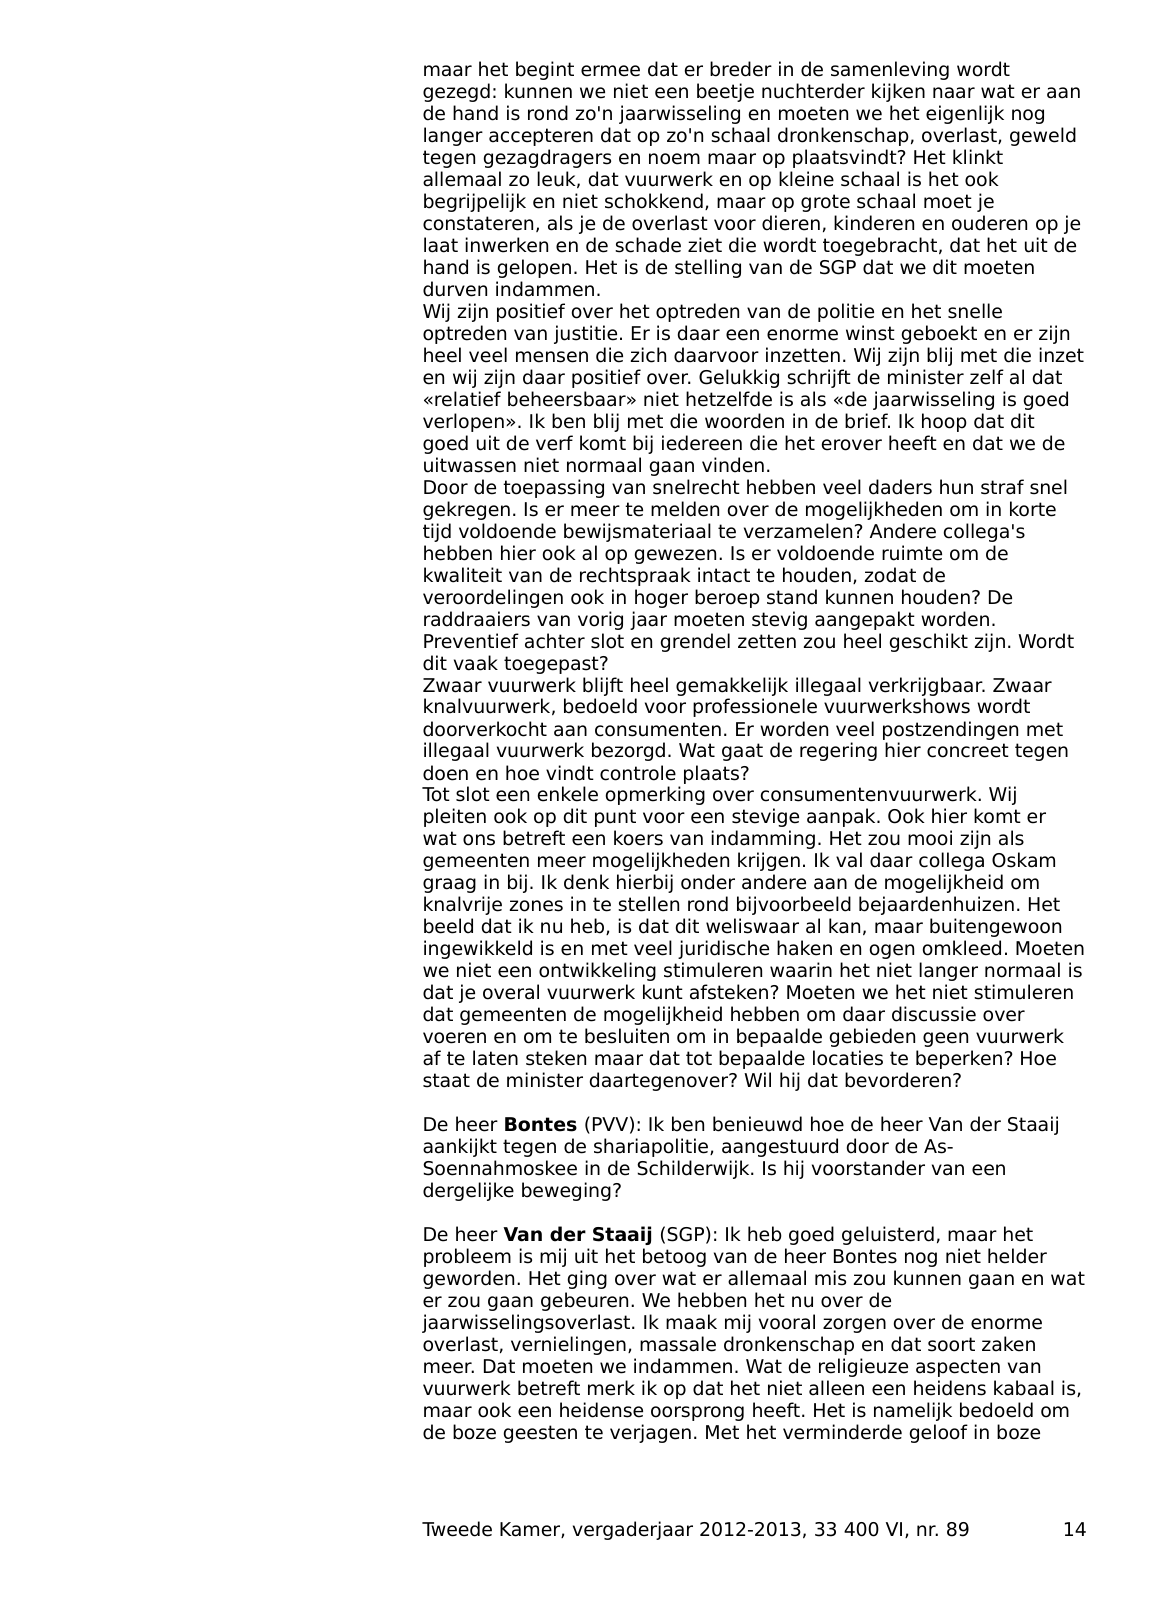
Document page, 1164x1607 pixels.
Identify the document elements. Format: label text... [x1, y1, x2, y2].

text Tot slot een enkele opmerking over consumentenvuurwerk. Wij pleiten ook op dit punt voor een stevige aanpak. Ook hier komt er wat ons betreft een koers van indamming. Het zou mooi zijn als gemeenten meer mogelijkheden krijgen. Ik val daar collega Oskam graag in bij. Ik denk hierbij onder andere aan de mogelijkheid om knalvrije zones in te stellen rond bijvoorbeeld bejaardenhuizen. Het beeld dat ik nu heb, is dat dit weliswaar al kan, maar buitengewoon ingewikkeld is en met veel juridische haken en ogen omkleed. Moeten we niet een ontwikkeling stimuleren waarin het niet langer normaal is dat je overal vuurwerk kunt afsteken? Moeten we het niet stimuleren dat gemeenten de mogelijkheid hebben om daar discussie over voeren en om te besluiten om in bepaalde gebieden geen vuurwerk af te laten steken maar dat tot bepaalde locaties te beperken? Hoe staat de minister daartegenover? Wil hij dat bevorderen? [422, 784, 1087, 1092]
text maar het begint ermee dat er breder in de samenleving wordt gezegd: kunnen we niet een beetje nuchterder kijken naar wat er aan de hand is rond zo'n jaarwisseling en moeten we het eigenlijk nog langer accepteren dat op zo'n schaal dronkenschap, overlast, geweld tegen gezagdragers en noem maar op plaatsvindt? Het klinkt allemaal zo leuk, dat vuurwerk en op kleine schaal is het ook begrijpelijk en niet schokkend, maar op grote schaal moet je constateren, als je de overlast voor dieren, kinderen en ouderen op je laat inwerken en de schade ziet die wordt toegebracht, dat het uit de hand is gelopen. Het is de stelling van de SGP dat we dit moeten durven indammen. [422, 59, 1087, 301]
text Wij zijn positief over het optreden van de politie en het snelle optreden van justitie. Er is daar een enorme winst geboekt en er zijn heel veel mensen die zich daarvoor inzetten. Wij zijn blij met die inzet en wij zijn daar positief over. Gelukkig schrijft de minister zelf al dat «relatief beheersbaar» niet hetzelfde is als «de jaarwisseling is goed verlopen». Ik ben blij met die woorden in de brief. Ik hoop dat dit goed uit de verf komt bij iedereen die het erover heeft en dat we de uitwassen niet normaal gaan vinden. [422, 301, 1087, 477]
text De heer Van der Staaij (SGP): Ik heb goed geluisterd, maar het probleem is mij uit het betoog van de heer Bontes nog niet helder geworden. Het ging over wat er allemaal mis zou kunnen gaan en wat er zou gaan gebeuren. We hebben het nu over de jaarwisselingsoverlast. Ik maak mij vooral zorgen over de enorme overlast, vernielingen, massale dronkenschap en dat soort zaken meer. Dat moeten we indammen. Wat de religieuze aspecten van vuurwerk betreft merk ik op dat het niet alleen een heidens kabaal is, maar ook een heidense oorsprong heeft. Het is namelijk bedoeld om de boze geesten te verjagen. Met het verminderde geloof in boze [422, 1224, 1087, 1444]
text Door de toepassing van snelrecht hebben veel daders hun straf snel gekregen. Is er meer te melden over de mogelijkheden om in korte tijd voldoende bewijsmateriaal te verzamelen? Andere collega's hebben hier ook al op gewezen. Is er voldoende ruimte om de kwaliteit van de rechtspraak intact te houden, zodat de veroordelingen ook in hoger beroep stand kunnen houden? De raddraaiers van vorig jaar moeten stevig aangepakt worden. Preventief achter slot en grendel zetten zou heel geschikt zijn. Wordt dit vaak toegepast? [422, 477, 1087, 674]
text De heer Bontes (PVV): Ik ben benieuwd hoe de heer Van der Staaij aankijkt tegen de shariapolitie, aangestuurd door de As-Soennahmoskee in de Schilderwijk. Is hij voorstander van een dergelijke beweging? [422, 1114, 1087, 1202]
text Zwaar vuurwerk blijft heel gemakkelijk illegaal verkrijgbaar. Zwaar knalvuurwerk, bedoeld voor professionele vuurwerkshows wordt doorverkocht aan consumenten. Er worden veel postzendingen met illegaal vuurwerk bezorgd. Wat gaat de regering hier concreet tegen doen en hoe vindt controle plaats? [422, 674, 1087, 784]
